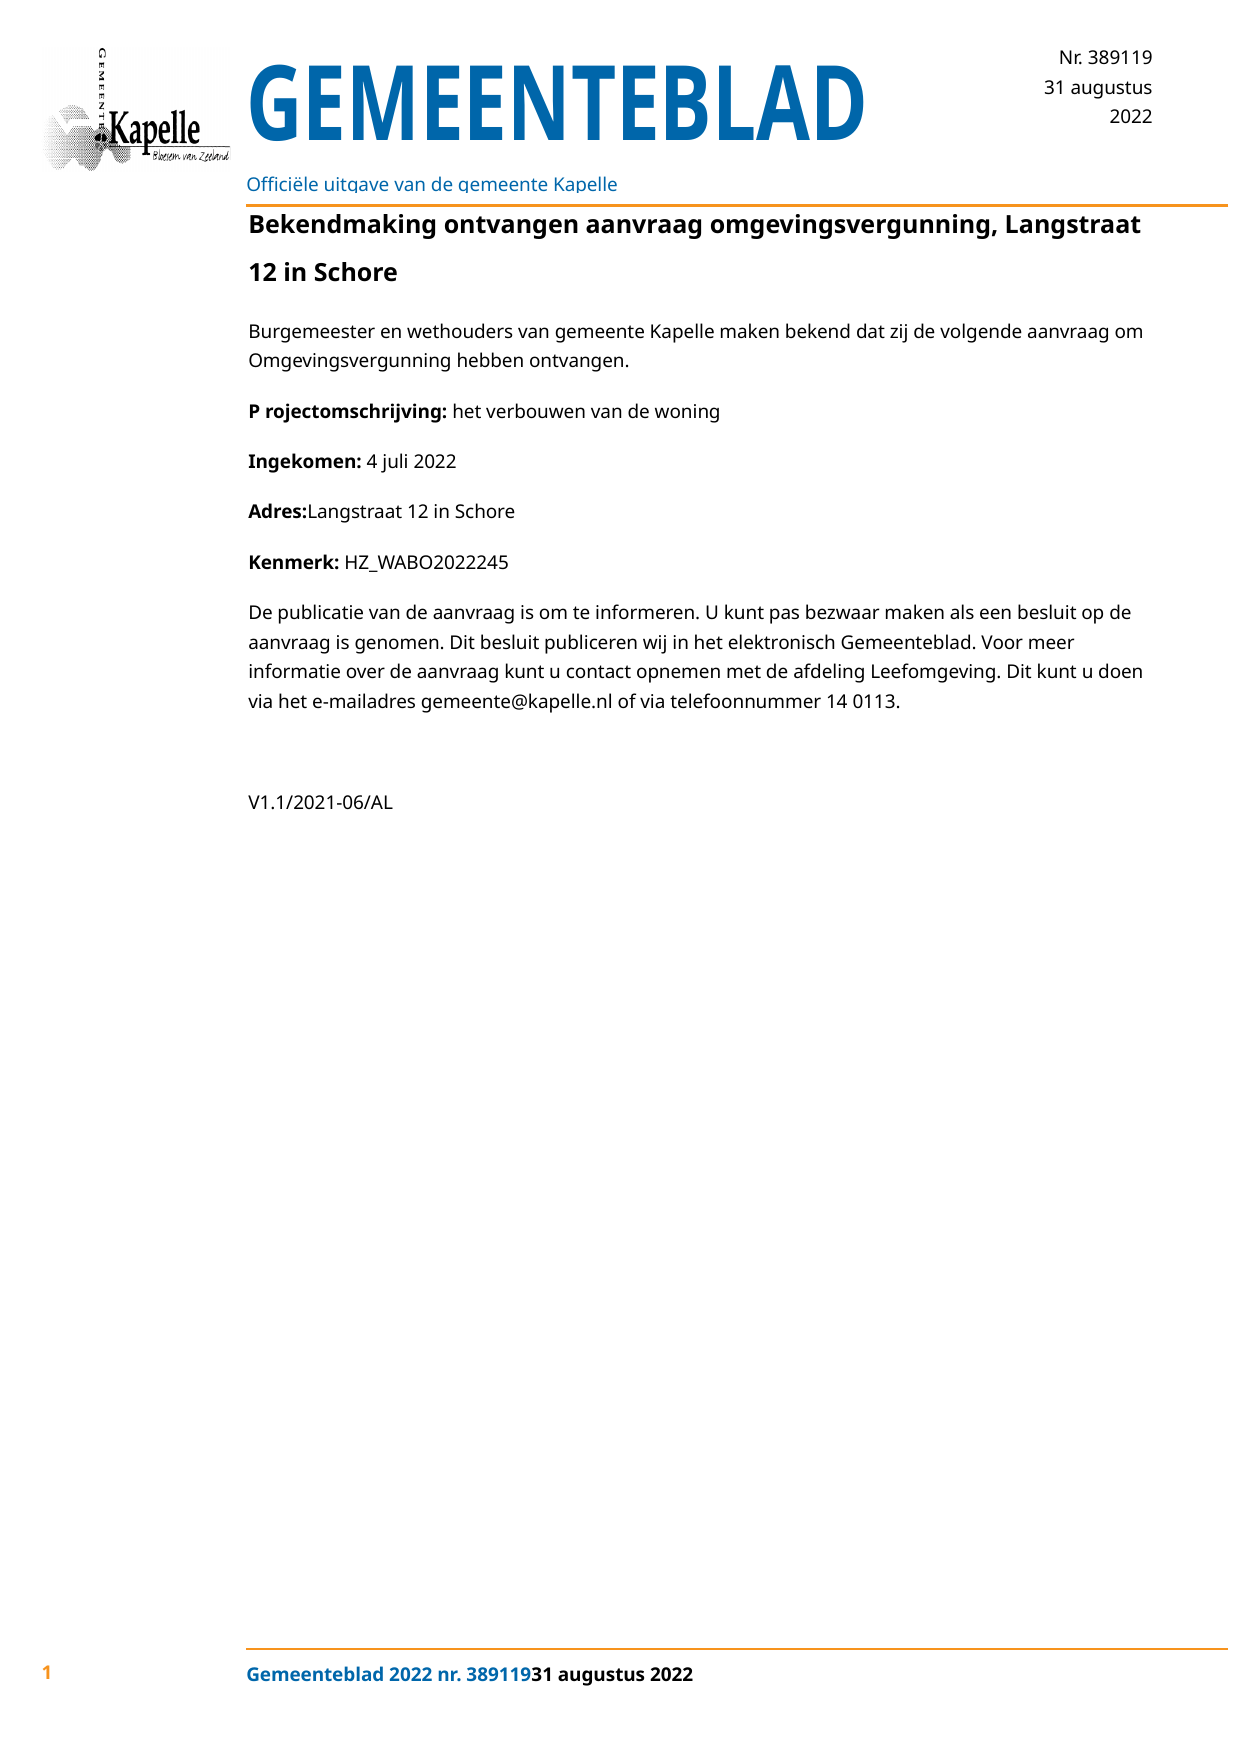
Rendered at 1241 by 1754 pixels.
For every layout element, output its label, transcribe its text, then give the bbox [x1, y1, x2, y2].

text P rojectomschrijving: het verbouwen van de woning [248, 398, 1152, 424]
picture [41, 47, 231, 172]
text De publicatie van de aanvraag is om te informeren. U kunt pas bezwaar maken als een besluit op de aanvraag is genomen. Dit besluit publiceren wij in het elektronisch Gemeenteblad. Voor meer informatie over de aanvraag kunt u contact opnemen met de afdeling Leefomgeving. Dit kunt u doen via het e-mailadres gemeente@kapelle.nl of via telefoonnummer 14 0113. [248, 599, 1152, 714]
text Bekendmaking ontvangen aanvraag omgevingsvergunning, Langstraat 12 in Schore [248, 207, 1152, 288]
text Ingekomen: 4 juli 2022 [248, 448, 1152, 474]
text Burgemeester en wethouders van gemeente Kapelle maken bekend dat zij de volgende aanvraag om Omgevingsvergunning hebben ontvangen. [248, 318, 1152, 373]
text V1.1/2021-06/AL [248, 789, 1152, 815]
text Adres:Langstraat 12 in Schore [248, 499, 1152, 524]
text Kenmerk: HZ_WABO2022245 [248, 549, 1152, 575]
